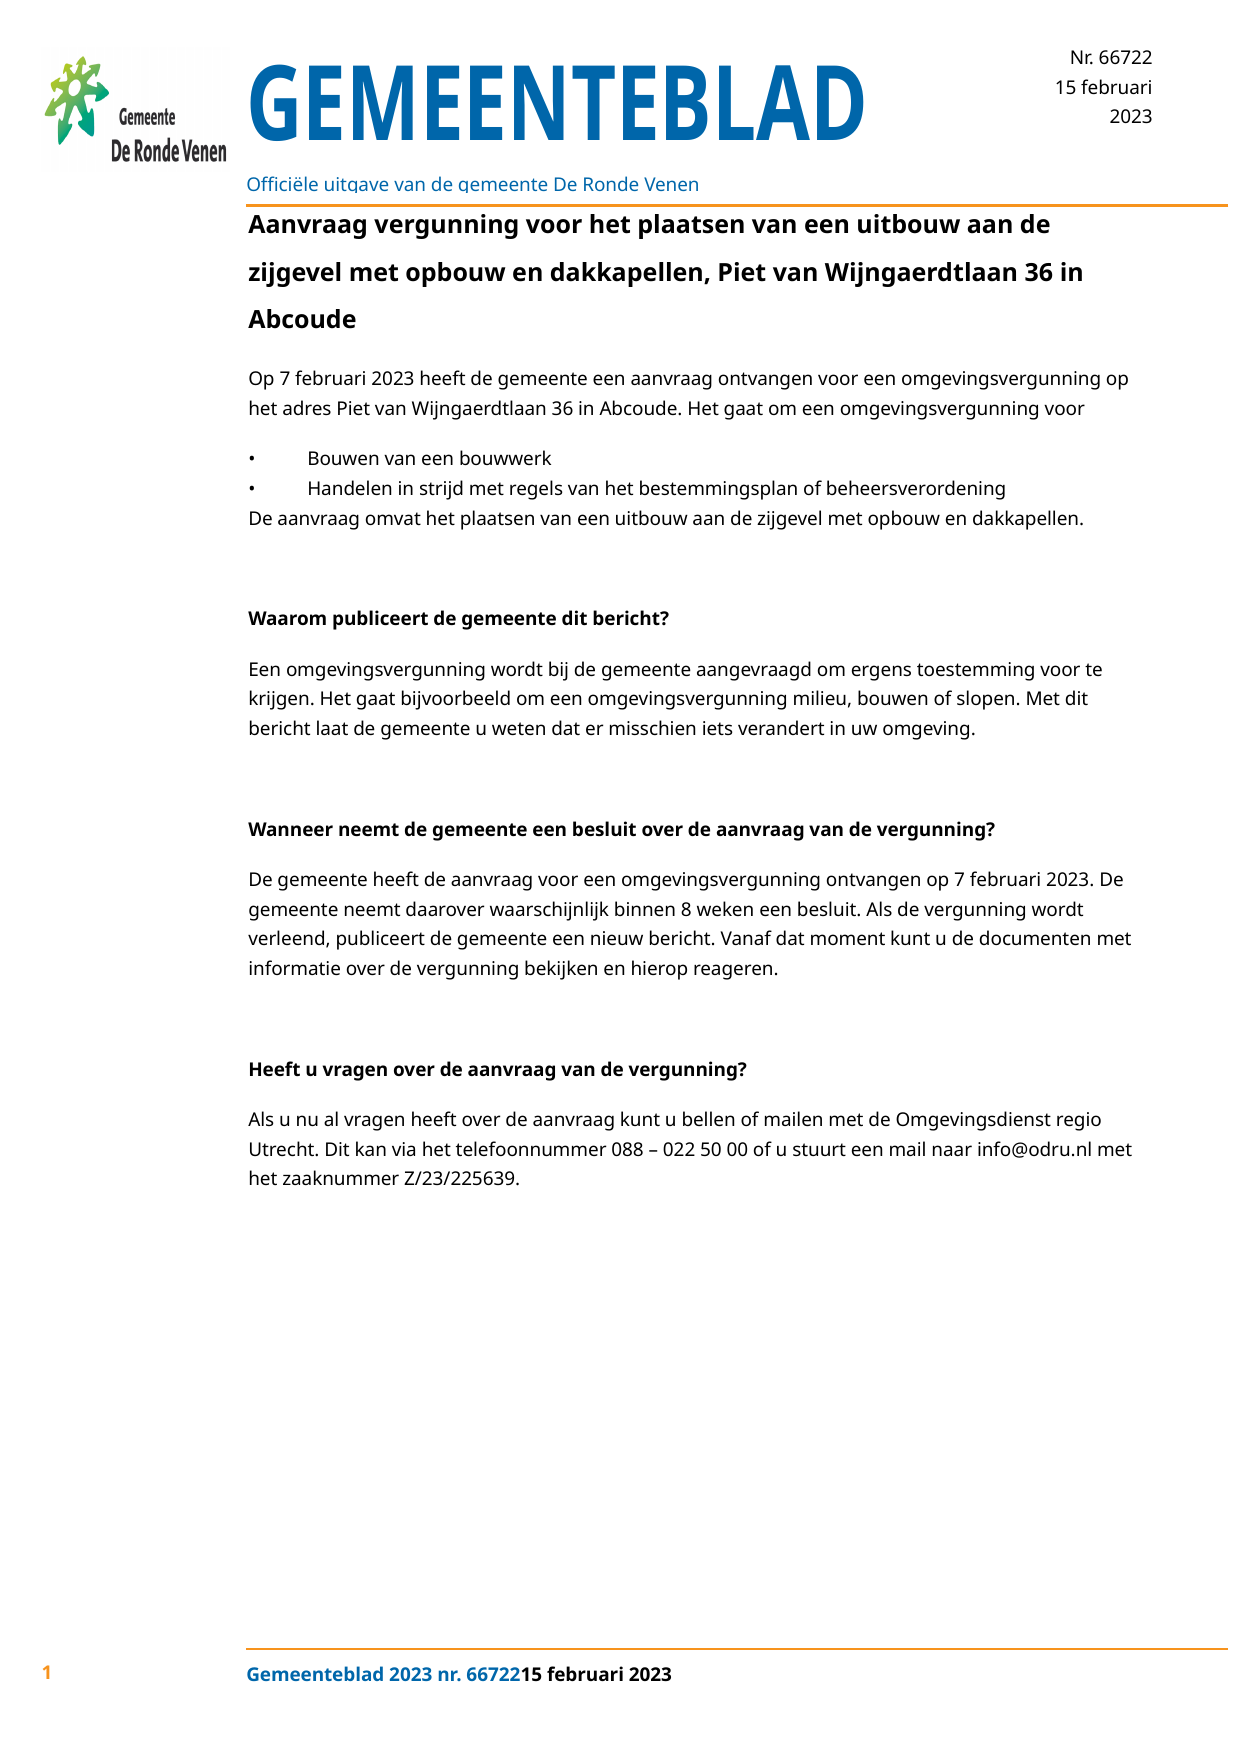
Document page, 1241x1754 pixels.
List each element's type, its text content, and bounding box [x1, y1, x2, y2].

list Bouwen van een bouwwerk [248, 446, 1152, 471]
list Handelen in strijd met regels van het bestemmingsplan of beheersverordening [248, 475, 1152, 501]
text Wanneer neemt de gemeente een besluit over de aanvraag van de vergunning? [248, 816, 1152, 842]
text Als u nu al vragen heeft over de aanvraag kunt u bellen of mailen met de Omgevingsdienst regio Utrecht. Dit kan via het telefoonnummer 088 – 022 50 00 of u stuurt een mail naar info@odru.nl met het zaaknummer Z/23/225639. [248, 1106, 1152, 1191]
text Heeft u vragen over de aanvraag van de vergunning? [248, 1056, 1152, 1082]
picture [41, 47, 231, 172]
text De aanvraag omvat het plaatsen van een uitbouw aan de zijgevel met opbouw en dakkapellen. [248, 505, 1152, 530]
text Aanvraag vergunning voor het plaatsen van een uitbouw aan de zijgevel met opbouw en dakkapellen, Piet van Wijngaerdtlaan 36 in Abcoude [248, 207, 1152, 336]
text Op 7 februari 2023 heeft de gemeente een aanvraag ontvangen voor een omgevingsvergunning op het adres Piet van Wijngaerdtlaan 36 in Abcoude. Het gaat om een omgevingsvergunning voor [248, 366, 1152, 421]
text Waarom publiceert de gemeente dit bericht? [248, 606, 1152, 631]
text De gemeente heeft de aanvraag voor een omgevingsvergunning ontvangen op 7 februari 2023. De gemeente neemt daarover waarschijnlijk binnen 8 weken een besluit. Als de vergunning wordt verleend, publiceert de gemeente een nieuw bericht. Vanaf dat moment kunt u de documenten met informatie over de vergunning bekijken en hierop reageren. [248, 866, 1152, 981]
text Een omgevingsvergunning wordt bij de gemeente aangevraagd om ergens toestemming voor te krijgen. Het gaat bijvoorbeeld om een omgevingsvergunning milieu, bouwen of slopen. Met dit bericht laat de gemeente u weten dat er misschien iets verandert in uw omgeving. [248, 656, 1152, 741]
